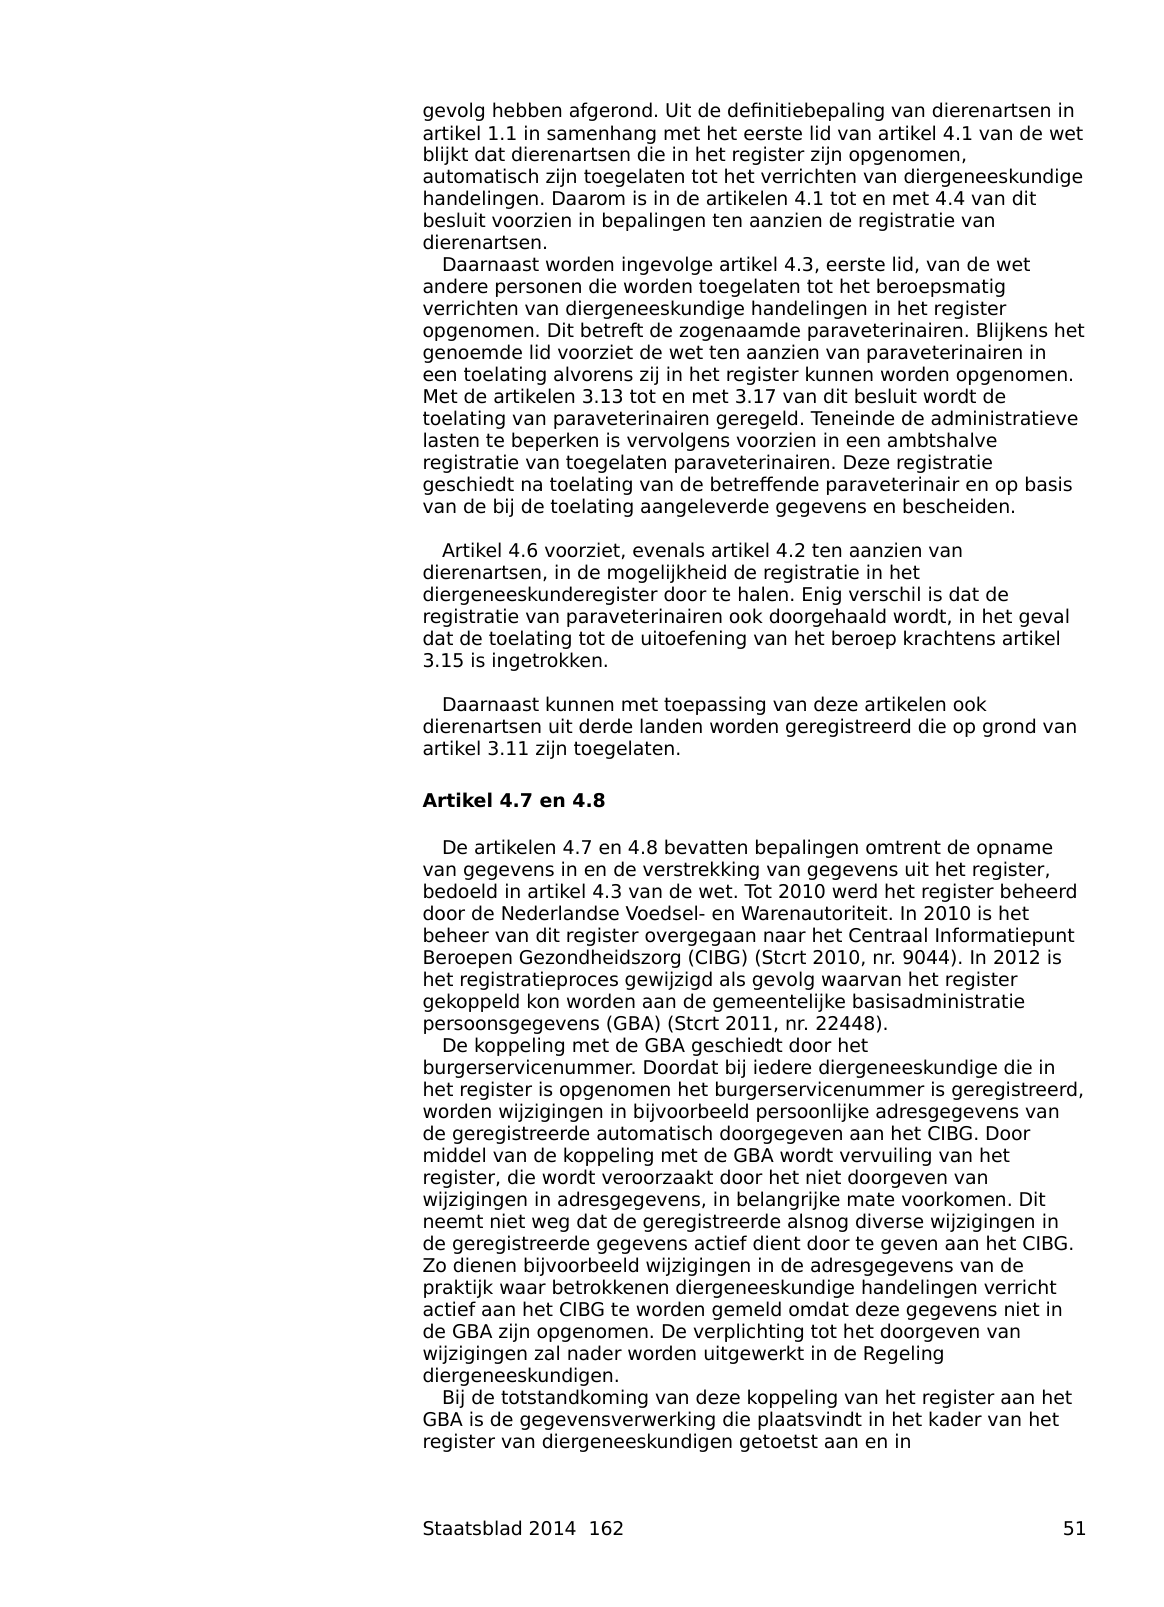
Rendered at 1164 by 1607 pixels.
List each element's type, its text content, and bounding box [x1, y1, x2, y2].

text Bij de totstandkoming van deze koppeling van het register aan het GBA is de gegevensverwerking die plaatsvindt in het kader van het register van diergeneeskundigen getoetst aan en in [422, 1387, 1087, 1453]
text gevolg hebben afgerond. Uit de definitiebepaling van dierenartsen in artikel 1.1 in samenhang met het eerste lid van artikel 4.1 van de wet blijkt dat dierenartsen die in het register zijn opgenomen, automatisch zijn toegelaten tot het verrichten van diergeneeskundige handelingen. Daarom is in de artikelen 4.1 tot en met 4.4 van dit besluit voorzien in bepalingen ten aanzien de registratie van dierenartsen. [422, 100, 1087, 254]
text De artikelen 4.7 en 4.8 bevatten bepalingen omtrent de opname van gegevens in en de verstrekking van gegevens uit het register, bedoeld in artikel 4.3 van de wet. Tot 2010 werd het register beheerd door de Nederlandse Voedsel- en Warenautoriteit. In 2010 is het beheer van dit register overgegaan naar het Centraal Informatiepunt Beroepen Gezondheidszorg (CIBG) (Stcrt 2010, nr. 9044). In 2012 is het registratieproces gewijzigd als gevolg waarvan het register gekoppeld kon worden aan de gemeentelijke basisadministratie persoonsgegevens (GBA) (Stcrt 2011, nr. 22448). [422, 837, 1087, 1035]
text Daarnaast kunnen met toepassing van deze artikelen ook dierenartsen uit derde landen worden geregistreerd die op grond van artikel 3.11 zijn toegelaten. [422, 694, 1087, 760]
text Daarnaast worden ingevolge artikel 4.3, eerste lid, van de wet andere personen die worden toegelaten tot het beroepsmatig verrichten van diergeneeskundige handelingen in het register opgenomen. Dit betreft de zogenaamde paraveterinairen. Blijkens het genoemde lid voorziet de wet ten aanzien van paraveterinairen in een toelating alvorens zij in het register kunnen worden opgenomen. Met de artikelen 3.13 tot en met 3.17 van dit besluit wordt de toelating van paraveterinairen geregeld. Teneinde de administratieve lasten te beperken is vervolgens voorzien in een ambtshalve registratie van toegelaten paraveterinairen. Deze registratie geschiedt na toelating van de betreffende paraveterinair en op basis van de bij de toelating aangeleverde gegevens en bescheiden. [422, 254, 1087, 518]
text Artikel 4.6 voorziet, evenals artikel 4.2 ten aanzien van dierenartsen, in de mogelijkheid de registratie in het diergeneeskunderegister door te halen. Enig verschil is dat de registratie van paraveterinairen ook doorgehaald wordt, in het geval dat de toelating tot de uitoefening van het beroep krachtens artikel 3.15 is ingetrokken. [422, 540, 1087, 672]
subtitle Artikel 4.7 en 4.8 [422, 790, 1087, 812]
text De koppeling met de GBA geschiedt door het burgerservicenummer. Doordat bij iedere diergeneeskundige die in het register is opgenomen het burgerservicenummer is geregistreerd, worden wijzigingen in bijvoorbeeld persoonlijke adresgegevens van de geregistreerde automatisch doorgegeven aan het CIBG. Door middel van de koppeling met de GBA wordt vervuiling van het register, die wordt veroorzaakt door het niet doorgeven van wijzigingen in adresgegevens, in belangrijke mate voorkomen. Dit neemt niet weg dat de geregistreerde alsnog diverse wijzigingen in de geregistreerde gegevens actief dient door te geven aan het CIBG. Zo dienen bijvoorbeeld wijzigingen in de adresgegevens van de praktijk waar betrokkenen diergeneeskundige handelingen verricht actief aan het CIBG te worden gemeld omdat deze gegevens niet in de GBA zijn opgenomen. De verplichting tot het doorgeven van wijzigingen zal nader worden uitgewerkt in de Regeling diergeneeskundigen. [422, 1035, 1087, 1387]
